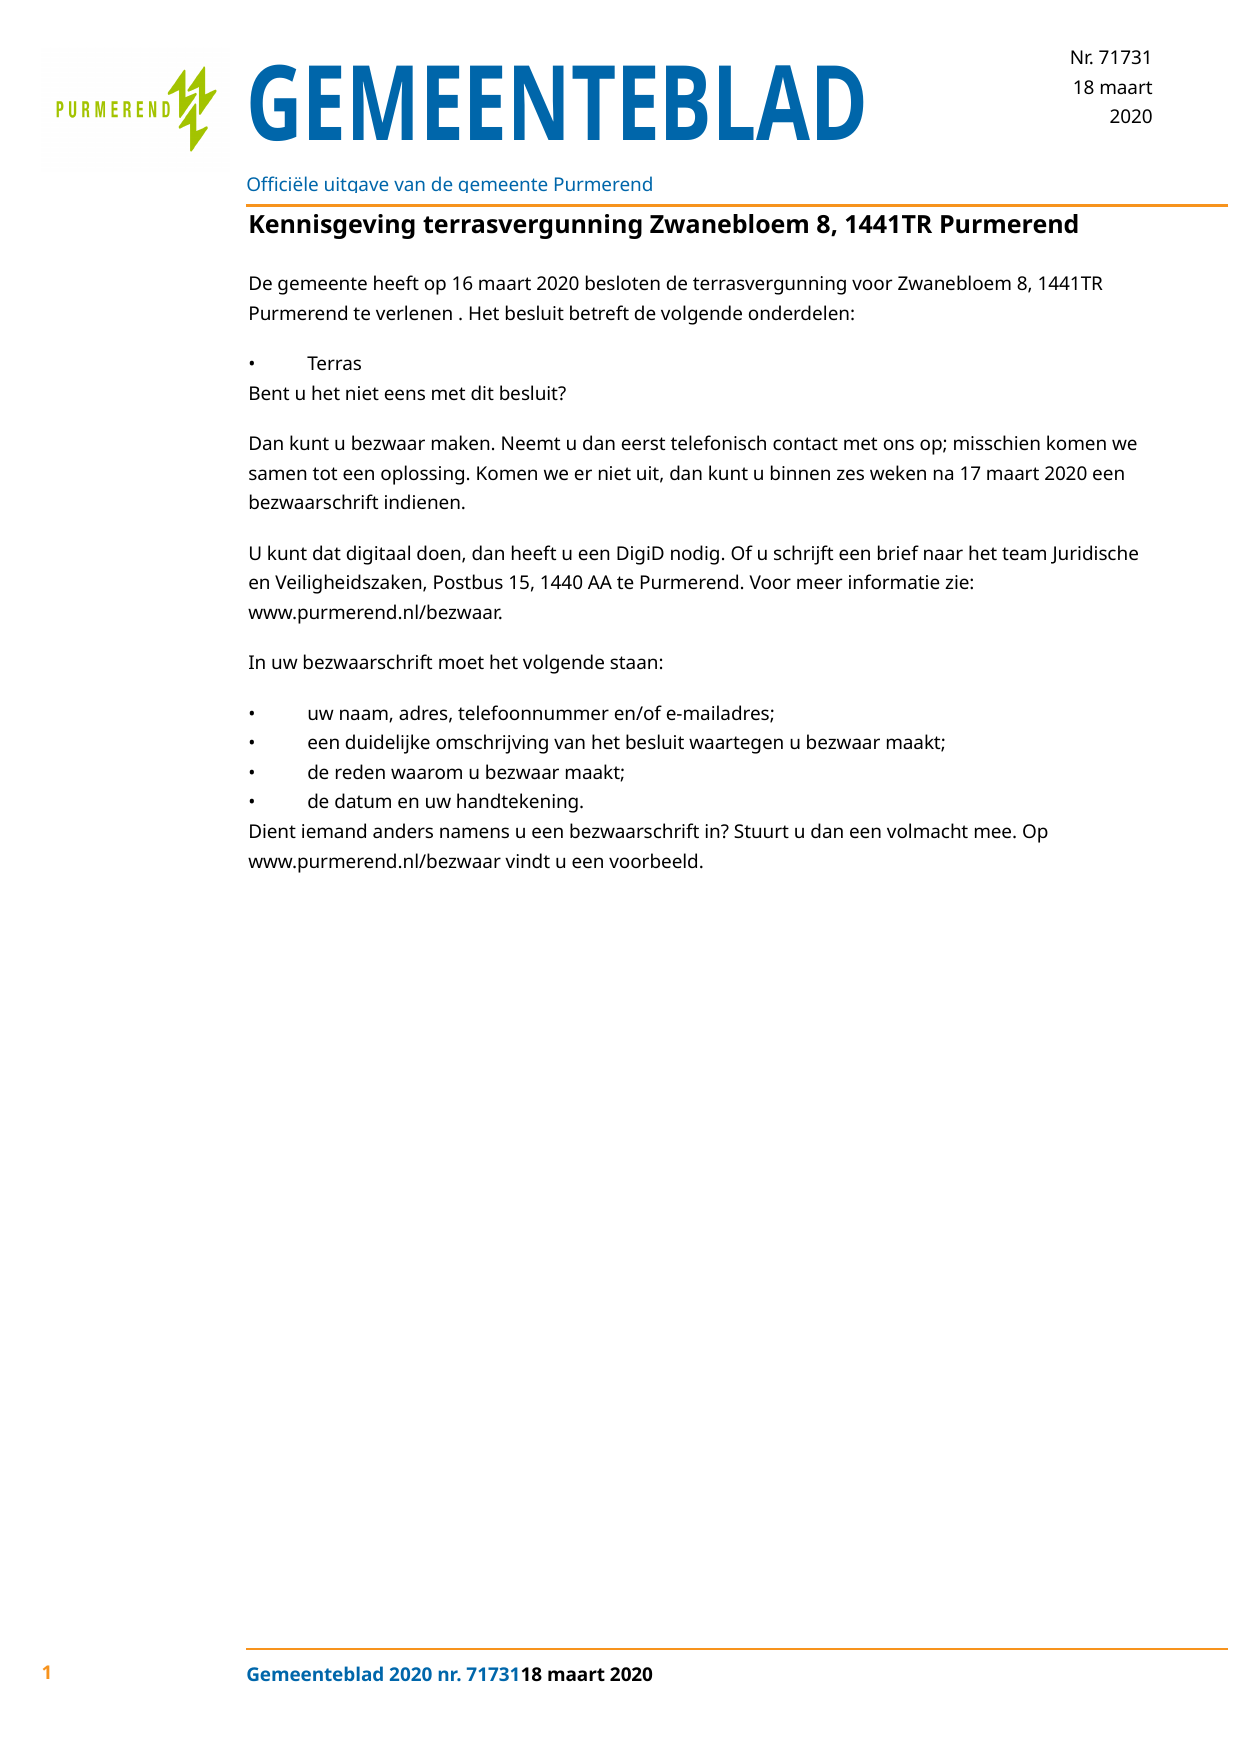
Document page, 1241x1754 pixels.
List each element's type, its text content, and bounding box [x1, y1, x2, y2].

text Dient iemand anders namens u een bezwaarschrift in? Stuurt u dan een volmacht mee. Op www.purmerend.nl/bezwaar vindt u een voorbeeld. [248, 818, 1152, 873]
list uw naam, adres, telefoonnummer en/of e-mailadres; [248, 700, 1152, 726]
text U kunt dat digitaal doen, dan heeft u een DigiD nodig. Of u schrijft een brief naar het team Juridische en Veiligheidszaken, Postbus 15, 1440 AA te Purmerend. Voor meer informatie zie: www.purmerend.nl/bezwaar. [248, 540, 1152, 625]
text Bent u het niet eens met dit besluit? [248, 380, 1152, 406]
text In uw bezwaarschrift moet het volgende staan: [248, 649, 1152, 675]
list de datum en uw handtekening. [248, 789, 1152, 814]
picture [41, 47, 231, 172]
text Kennisgeving terrasvergunning Zwanebloem 8, 1441TR Purmerend [248, 207, 1152, 241]
list de reden waarom u bezwaar maakt; [248, 759, 1152, 785]
text Dan kunt u bezwaar maken. Neemt u dan eerst telefonisch contact met ons op; misschien komen we samen tot een oplossing. Komen we er niet uit, dan kunt u binnen zes weken na 17 maart 2020 een bezwaarschrift indienen. [248, 430, 1152, 515]
list Terras [248, 350, 1152, 376]
text De gemeente heeft op 16 maart 2020 besloten de terrasvergunning voor Zwanebloem 8, 1441TR Purmerend te verlenen . Het besluit betreft de volgende onderdelen: [248, 270, 1152, 326]
list een duidelijke omschrijving van het besluit waartegen u bezwaar maakt; [248, 729, 1152, 755]
